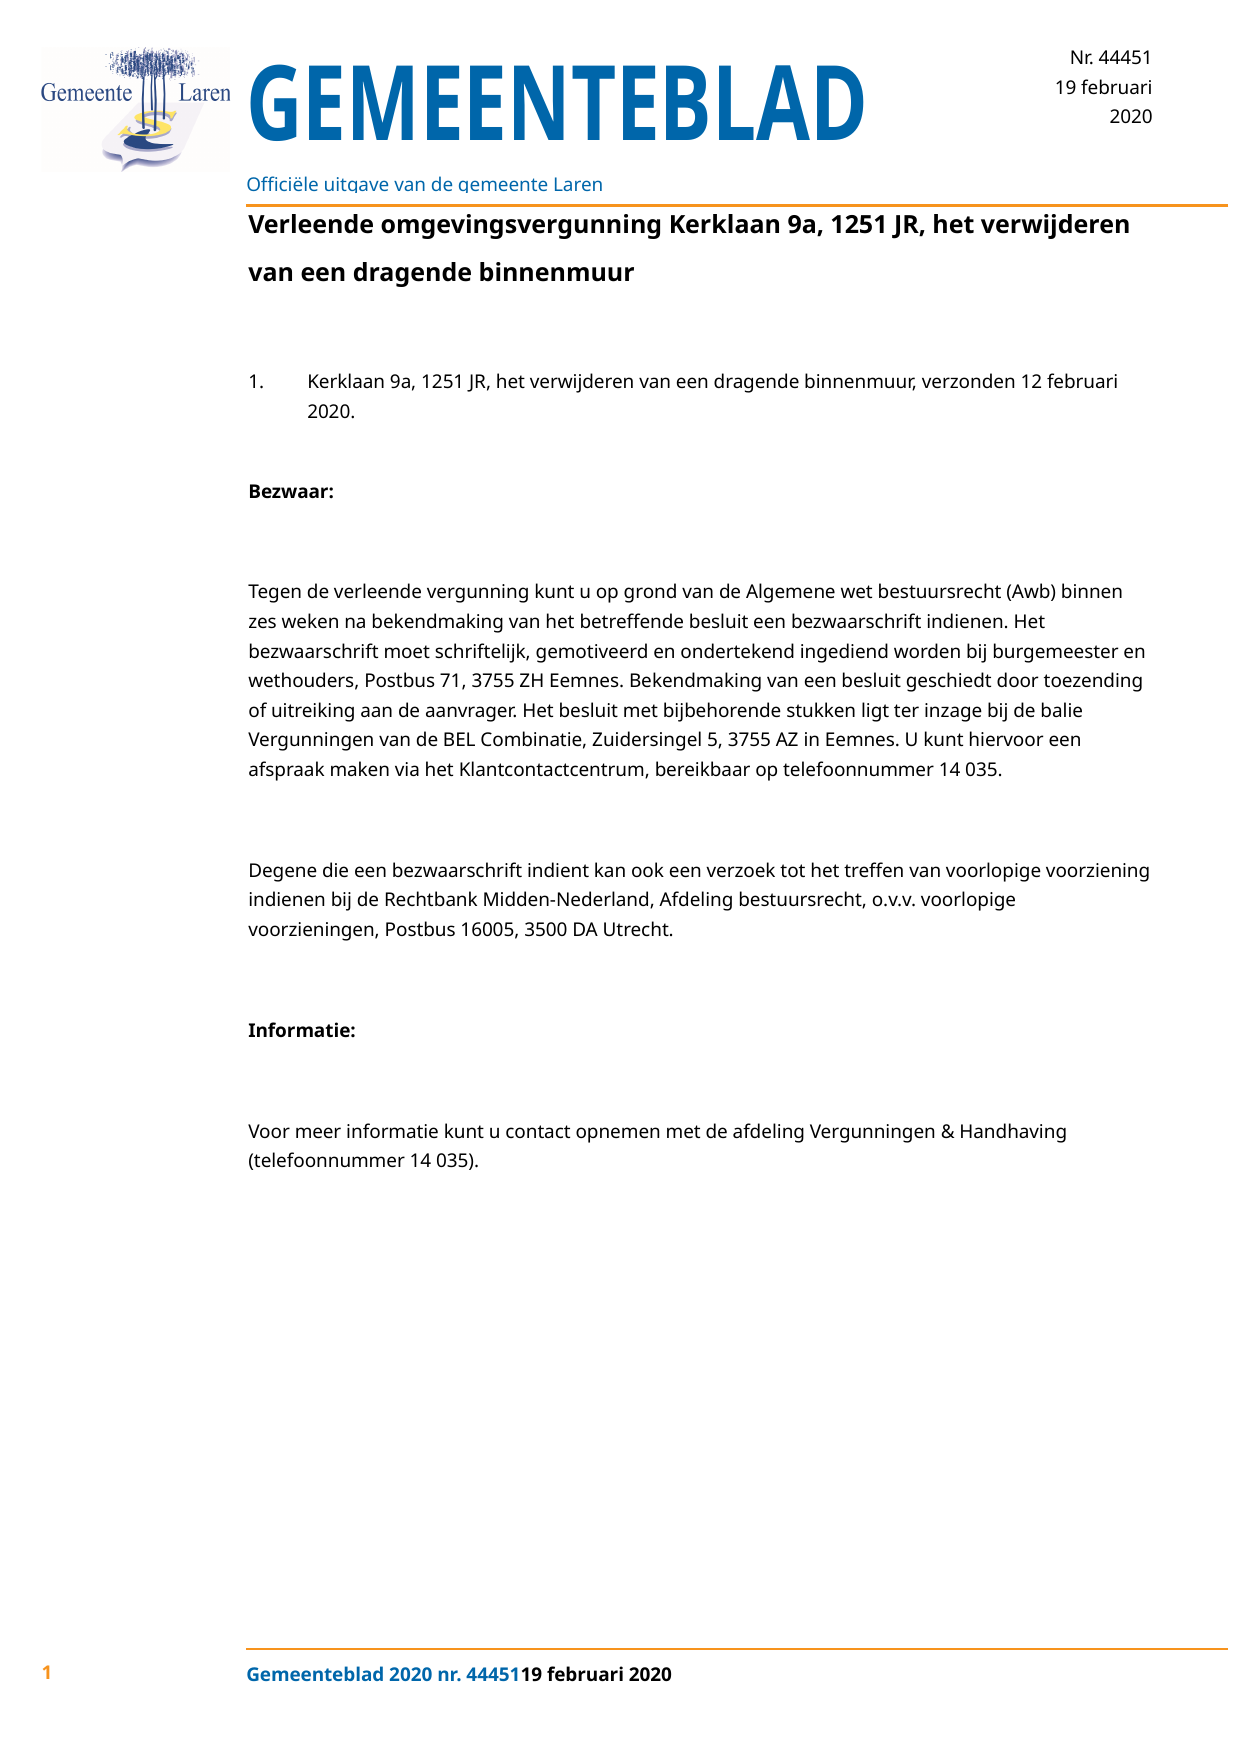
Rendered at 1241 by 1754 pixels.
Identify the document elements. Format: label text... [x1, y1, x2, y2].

text Informatie: [248, 1017, 1152, 1043]
picture [41, 47, 231, 172]
text Degene die een bezwaarschrift indient kan ook een verzoek tot het treffen van voorlopige voorziening indienen bij de Rechtbank Midden-Nederland, Afdeling bestuursrecht, o.v.v. voorlopige voorzieningen, Postbus 16005, 3500 DA Utrecht. [248, 857, 1152, 942]
text Voor meer informatie kunt u contact opnemen met de afdeling Vergunningen & Handhaving (telefoonnummer 14 035). [248, 1118, 1152, 1173]
text Tegen de verleende vergunning kunt u op grond van de Algemene wet bestuursrecht (Awb) binnen zes weken na bekendmaking van het betreffende besluit een bezwaarschrift indienen. Het bezwaarschrift moet schriftelijk, gemotiveerd en ondertekend ingediend worden bij burgemeester en wethouders, Postbus 71, 3755 ZH Eemnes. Bekendmaking van een besluit geschiedt door toezending of uitreiking aan de aanvrager. Het besluit met bijbehorende stukken ligt ter inzage bij de balie Vergunningen van de BEL Combinatie, Zuidersingel 5, 3755 AZ in Eemnes. U kunt hiervoor een afspraak maken via het Klantcontactcentrum, bereikbaar op telefoonnummer 14 035. [248, 579, 1152, 782]
text Bezwaar: [248, 478, 1152, 504]
list Kerklaan 9a, 1251 JR, het verwijderen van een dragende binnenmuur, verzonden 12 februari 2020. [248, 368, 1152, 424]
text Verleende omgevingsvergunning Kerklaan 9a, 1251 JR, het verwijderen van een dragende binnenmuur [248, 207, 1152, 288]
